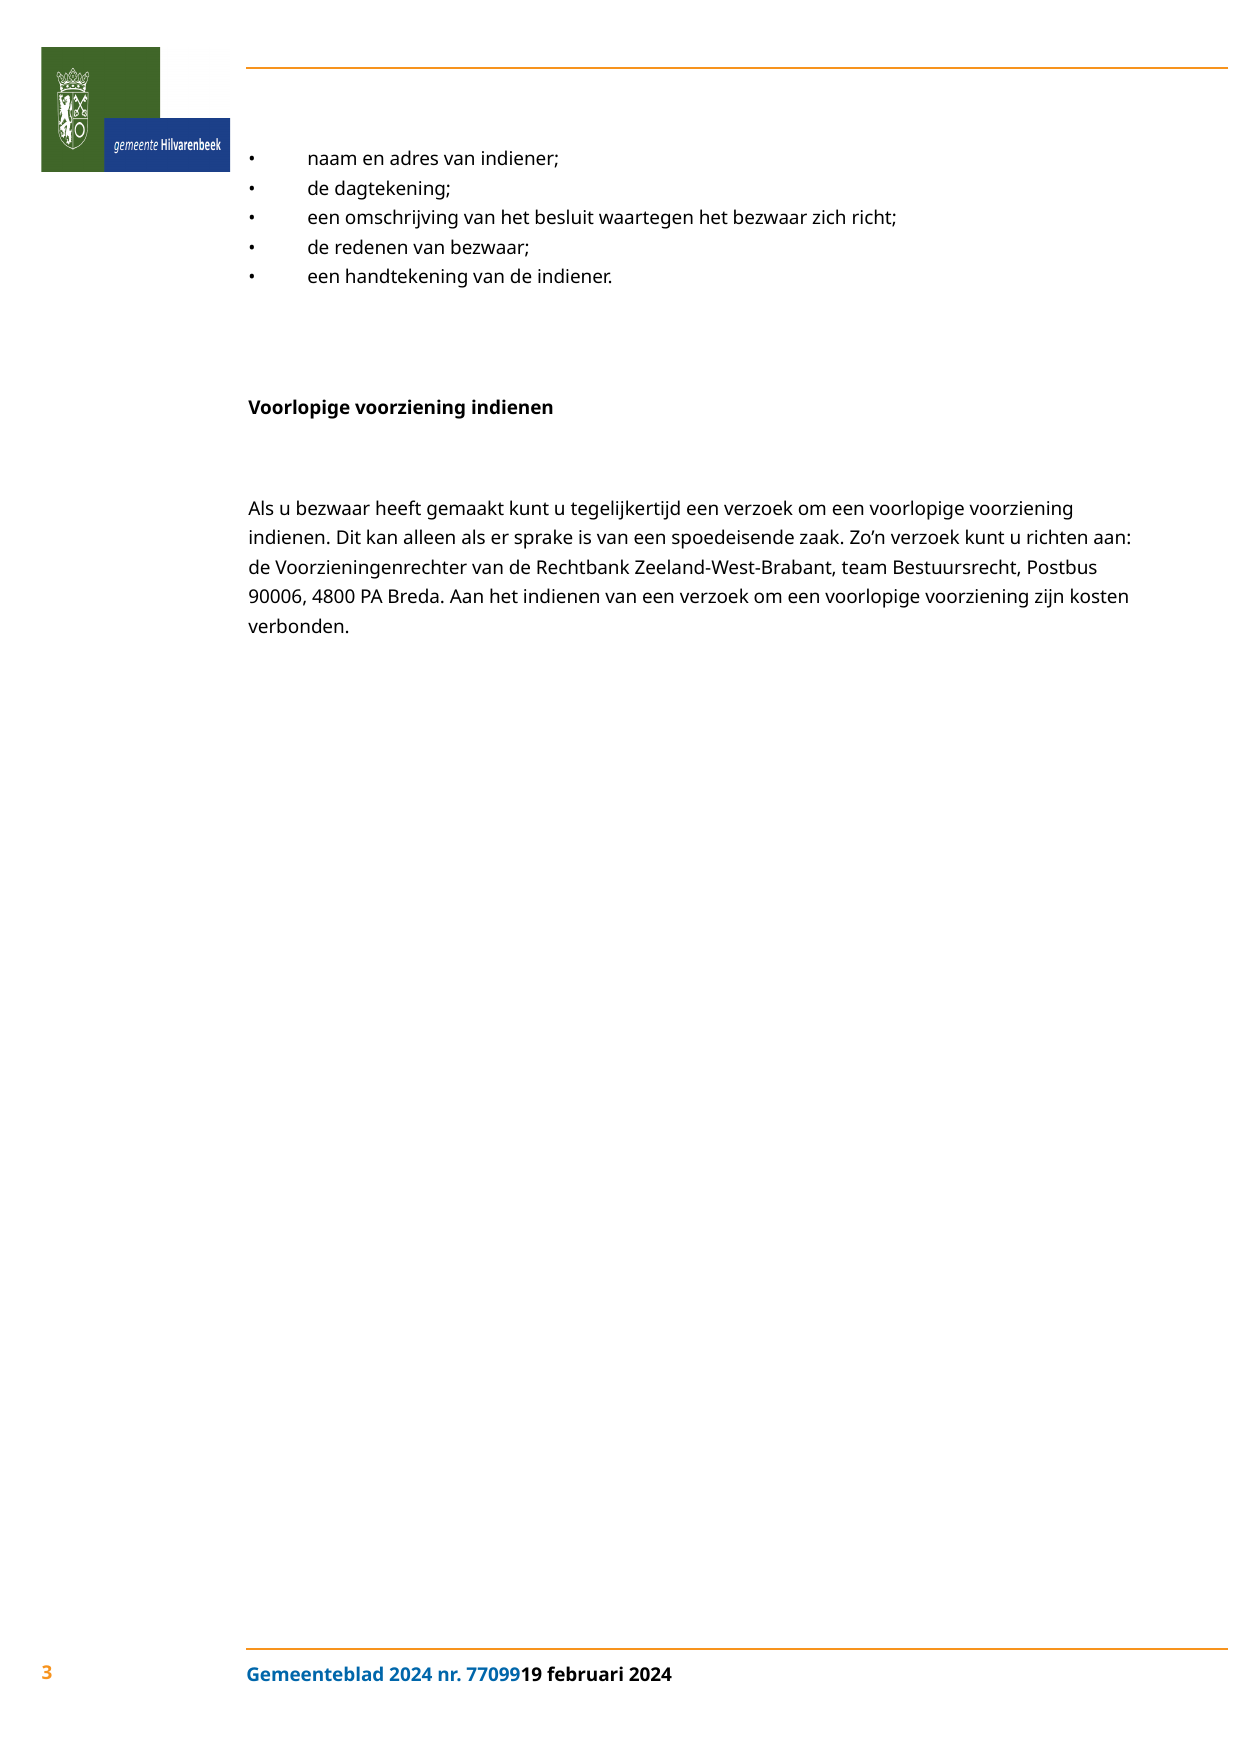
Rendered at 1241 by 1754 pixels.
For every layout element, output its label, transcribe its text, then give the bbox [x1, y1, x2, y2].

text Als u bezwaar heeft gemaakt kunt u tegelijkertijd een verzoek om een voorlopige voorziening indienen. Dit kan alleen als er sprake is van een spoedeisende zaak. Zo’n verzoek kunt u richten aan: de Voorzieningenrechter van de Rechtbank Zeeland-West-Brabant, team Bestuursrecht, Postbus 90006, 4800 PA Breda. Aan het indienen van een verzoek om een voorlopige voorziening zijn kosten verbonden. [248, 495, 1152, 639]
list naam en adres van indiener; [248, 145, 1152, 171]
list een handtekening van de indiener. [248, 263, 1152, 289]
text Voorlopige voorziening indienen [248, 394, 1152, 420]
list een omschrijving van het besluit waartegen het bezwaar zich richt; [248, 204, 1152, 230]
picture [41, 47, 231, 172]
list de redenen van bezwaar; [248, 234, 1152, 260]
list de dagtekening; [248, 175, 1152, 201]
